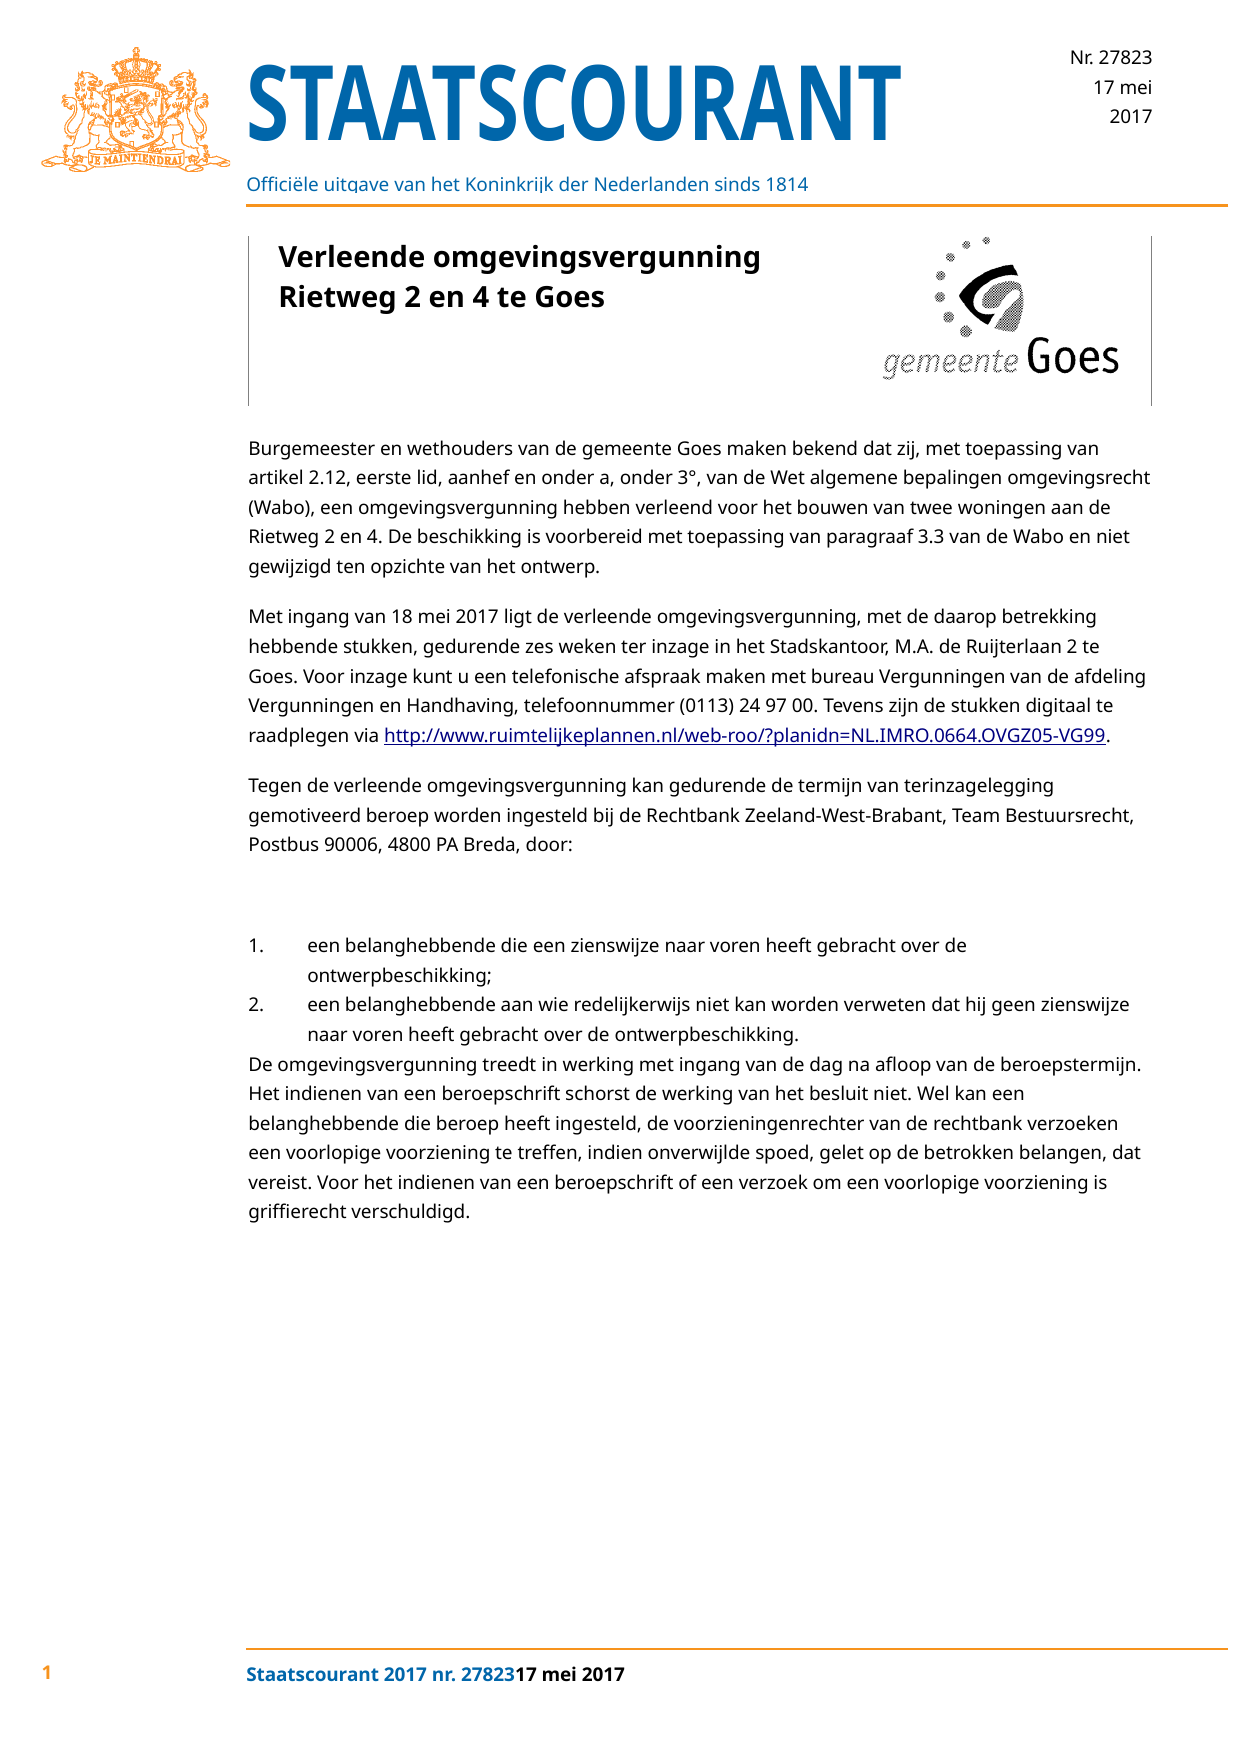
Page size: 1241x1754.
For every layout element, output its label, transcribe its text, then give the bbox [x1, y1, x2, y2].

picture [41, 47, 231, 172]
table_header Verleende omgevingsvergunning Rietweg 2 en 4 te Goes [249, 236, 850, 406]
text Tegen de verleende omgevingsvergunning kan gedurende de termijn van terinzagelegging gemotiveerd beroep worden ingesteld bij de Rechtbank Zeeland-West-Brabant, Team Bestuursrecht, Postbus 90006, 4800 PA Breda, door: [248, 772, 1152, 857]
text Burgemeester en wethouders van de gemeente Goes maken bekend dat zij, met toepassing van artikel 2.12, eerste lid, aanhef en onder a, onder 3°, van de Wet algemene bepalingen omgevingsrecht (Wabo), een omgevingsvergunning hebben verleend voor het bouwen van twee woningen aan de Rietweg 2 en 4. De beschikking is voorbereid met toepassing van paragraaf 3.3 van de Wabo en niet gewijzigd ten opzichte van het ontwerp. [248, 435, 1152, 579]
picture [882, 236, 1119, 380]
text De omgevingsvergunning treedt in werking met ingang van de dag na afloop van de beroepstermijn. Het indienen van een beroepschrift schorst de werking van het besluit niet. Wel kan een belanghebbende die beroep heeft ingesteld, de voorzieningenrechter van de rechtbank verzoeken een voorlopige voorziening te treffen, indien onverwijlde spoed, gelet op de betrokken belangen, dat vereist. Voor het indienen van een beroepschrift of een verzoek om een voorlopige voorziening is griffierecht verschuldigd. [248, 1051, 1152, 1224]
list een belanghebbende aan wie redelijkerwijs niet kan worden verweten dat hij geen zienswijze naar voren heeft gebracht over de ontwerpbeschikking. [248, 992, 1152, 1047]
table_header [850, 236, 1151, 406]
list een belanghebbende die een zienswijze naar voren heeft gebracht over de ontwerpbeschikking; [248, 932, 1152, 988]
text Met ingang van 18 mei 2017 ligt de verleende omgevingsvergunning, met de daarop betrekking hebbende stukken, gedurende zes weken ter inzage in het Stadskantoor, M.A. de Ruijterlaan 2 te Goes. Voor inzage kunt u een telefonische afspraak maken met bureau Vergunningen van de afdeling Vergunningen en Handhaving, telefoonnummer (0113) 24 97 00. Tevens zijn de stukken digitaal te raadplegen via http://www.ruimtelijkeplannen.nl/web-roo/?planidn=NL.IMRO.0664.OVGZ05-VG99. [248, 604, 1152, 748]
